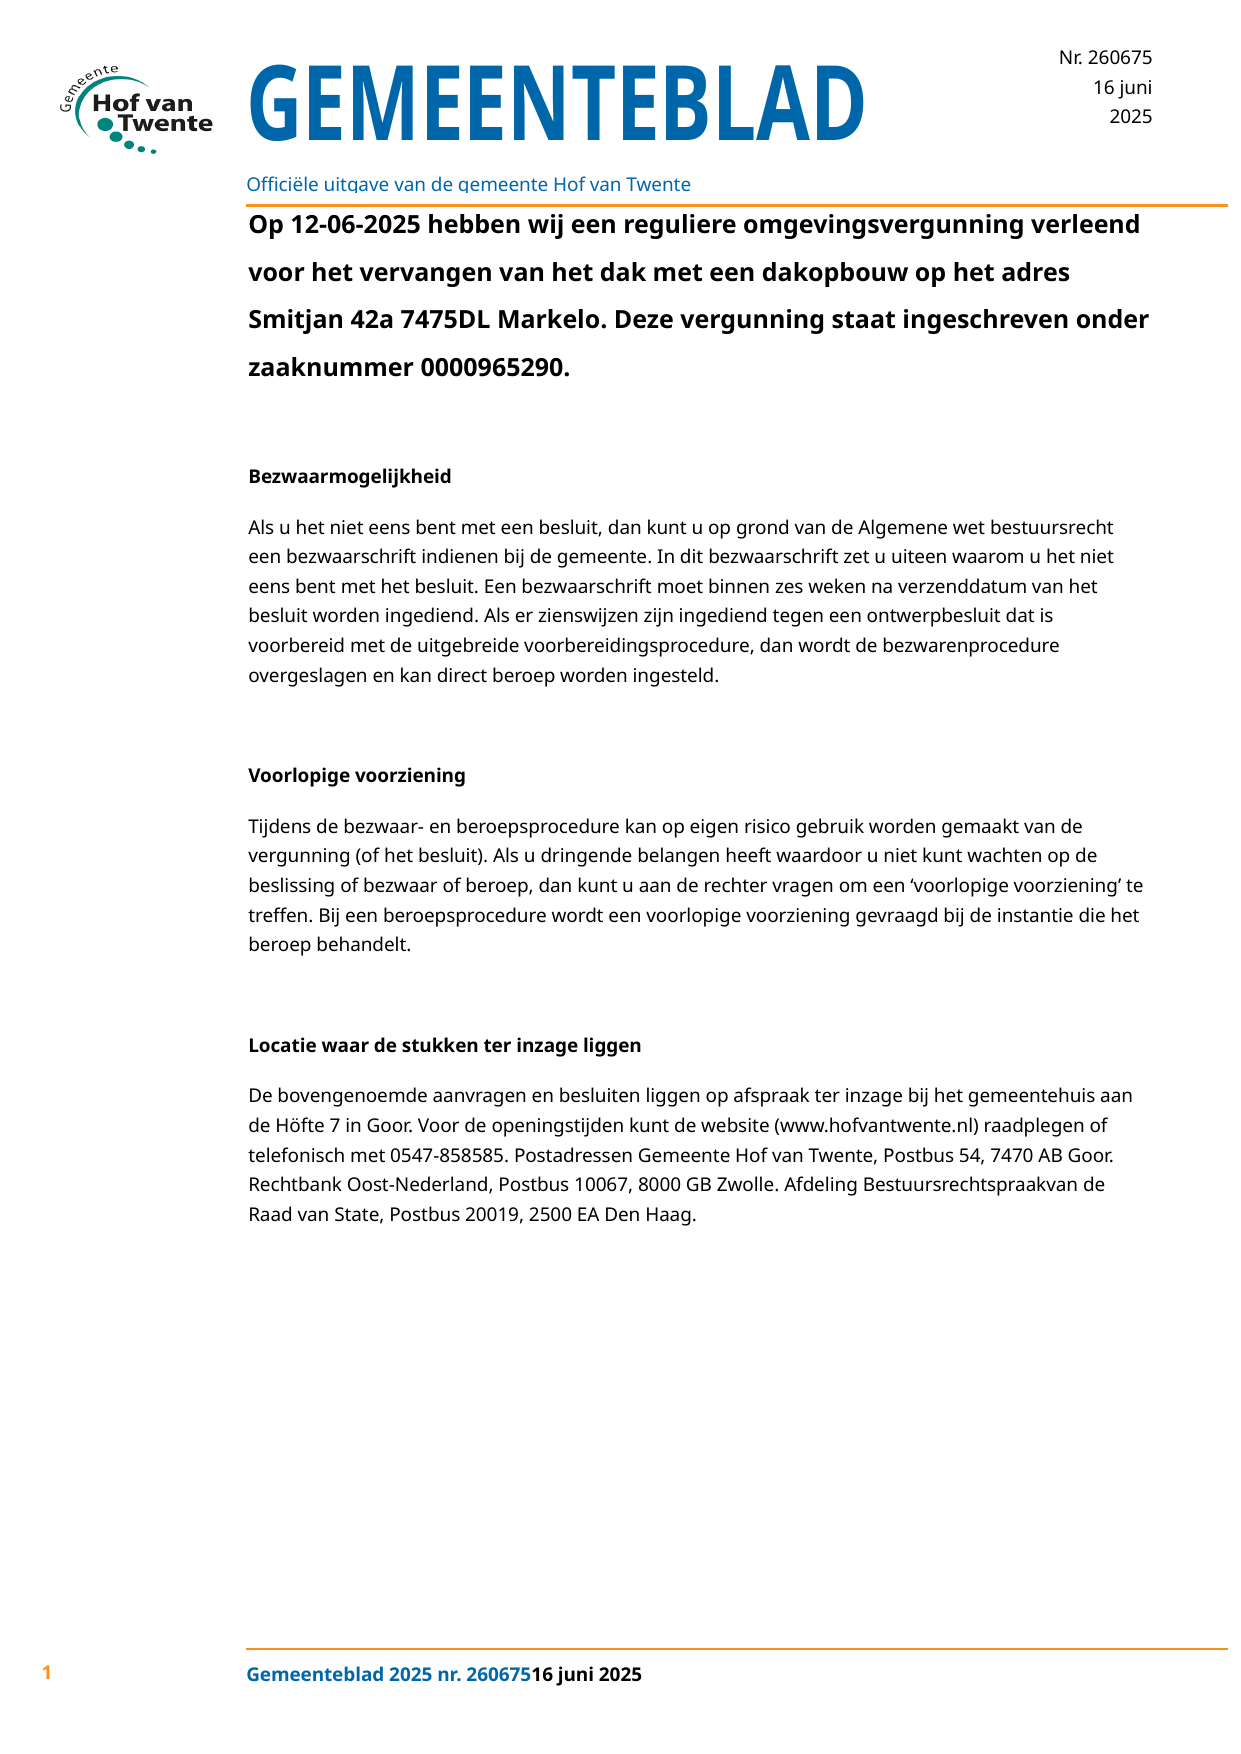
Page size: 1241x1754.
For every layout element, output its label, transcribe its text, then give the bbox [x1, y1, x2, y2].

text Als u het niet eens bent met een besluit, dan kunt u op grond van de Algemene wet bestuursrecht een bezwaarschrift indienen bij de gemeente. In dit bezwaarschrift zet u uiteen waarom u het niet eens bent met het besluit. Een bezwaarschrift moet binnen zes weken na verzenddatum van het besluit worden ingediend. Als er zienswijzen zijn ingediend tegen een ontwerpbesluit dat is voorbereid met de uitgebreide voorbereidingsprocedure, dan wordt de bezwarenprocedure overgeslagen en kan direct beroep worden ingesteld. [248, 514, 1152, 688]
text Tijdens de bezwaar- en beroepsprocedure kan op eigen risico gebruik worden gemaakt van de vergunning (of het besluit). Als u dringende belangen heeft waardoor u niet kunt wachten op de beslissing of bezwaar of beroep, dan kunt u aan de rechter vragen om een ‘voorlopige voorziening’ te treffen. Bij een beroepsprocedure wordt een voorlopige voorziening gevraagd bij de instantie die het beroep behandelt. [248, 813, 1152, 957]
text Bezwaarmogelijkheid [248, 463, 1152, 489]
text De bovengenoemde aanvragen en besluiten liggen op afspraak ter inzage bij het gemeentehuis aan de Höfte 7 in Goor. Voor de openingstijden kunt de website (www.hofvantwente.nl) raadplegen of telefonisch met 0547-858585. Postadressen Gemeente Hof van Twente, Postbus 54, 7470 AB Goor. Rechtbank Oost-Nederland, Postbus 10067, 8000 GB Zwolle. Afdeling Bestuursrechtspraakvan de Raad van State, Postbus 20019, 2500 EA Den Haag. [248, 1083, 1152, 1227]
text Locatie waar de stukken ter inzage liggen [248, 1032, 1152, 1058]
text Voorlopige voorziening [248, 763, 1152, 788]
text Op 12-06-2025 hebben wij een reguliere omgevingsvergunning verleend voor het vervangen van het dak met een dakopbouw op het adres Smitjan 42a 7475DL Markelo. Deze vergunning staat ingeschreven onder zaaknummer 0000965290. [248, 207, 1152, 384]
picture [41, 47, 231, 172]
